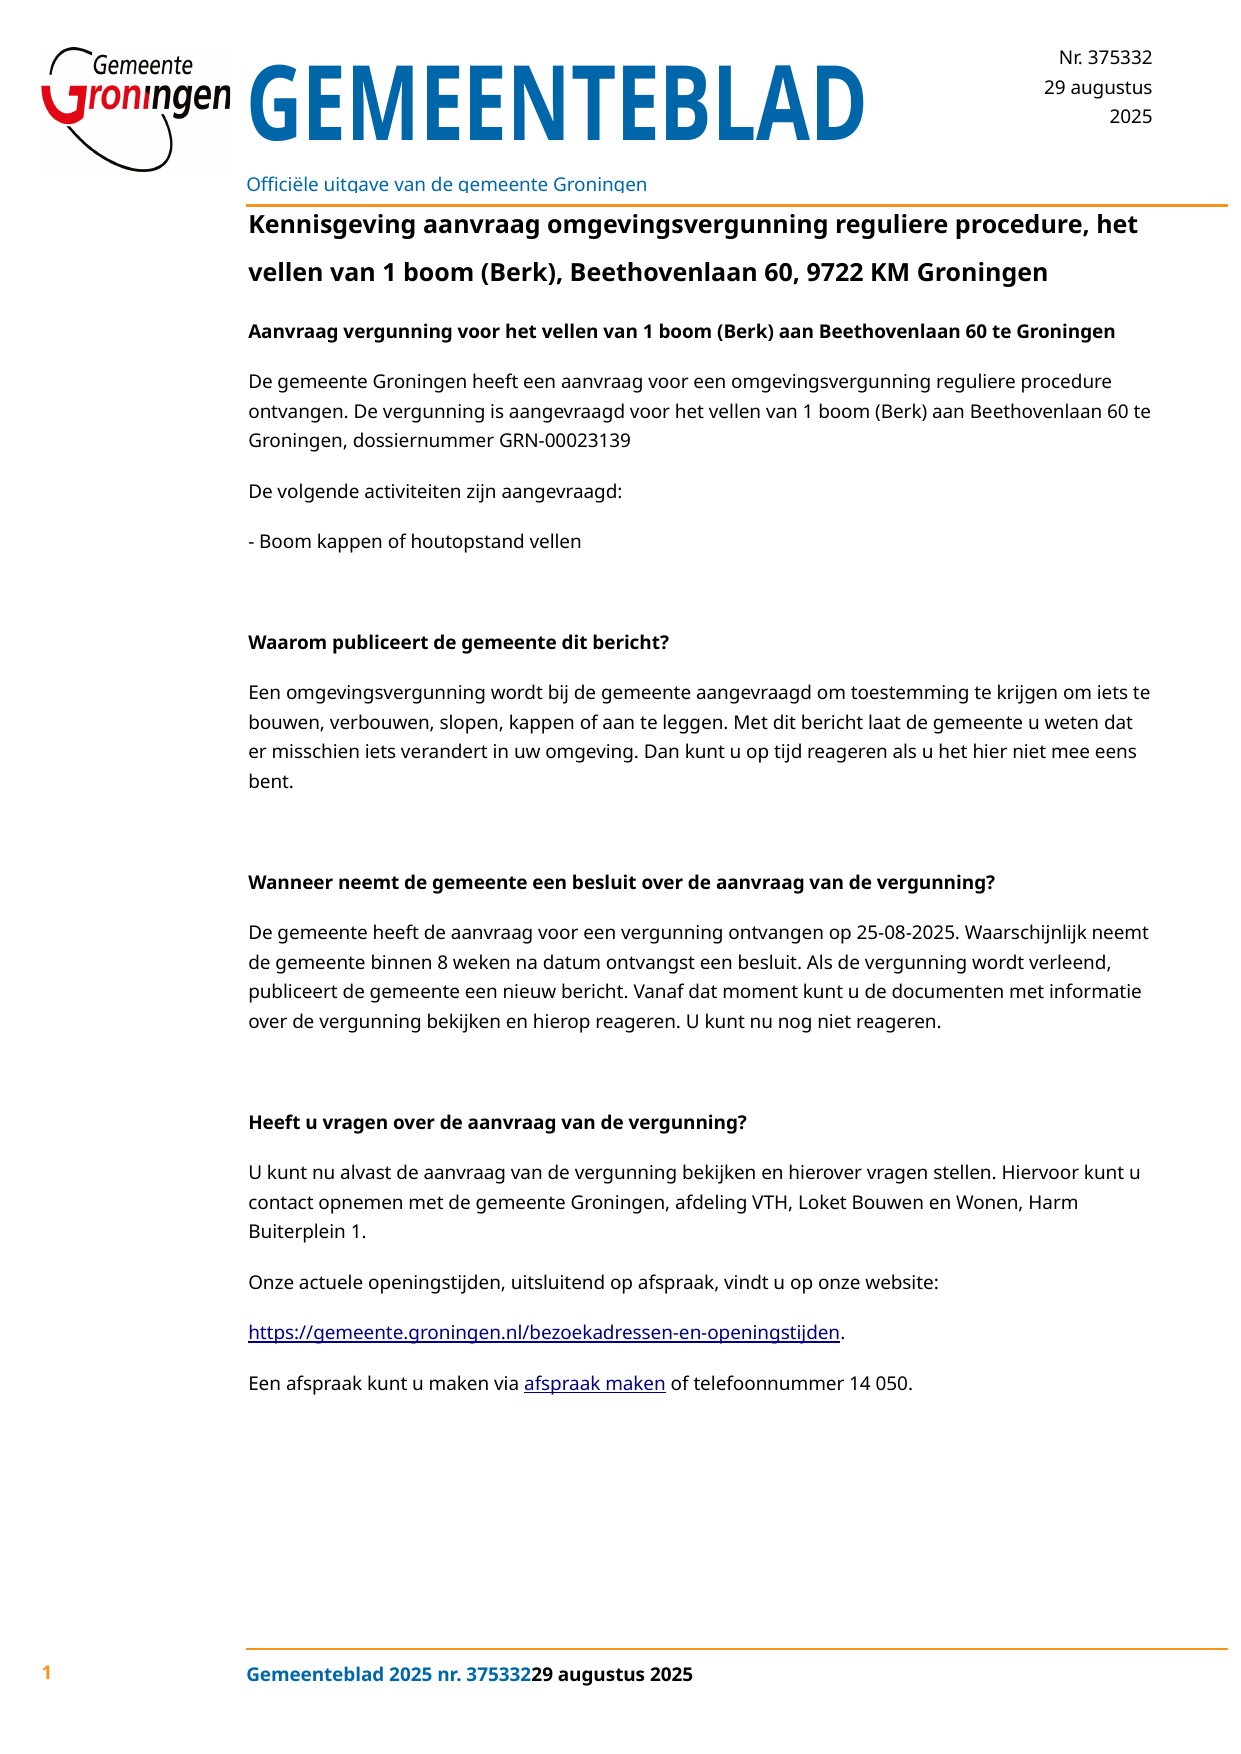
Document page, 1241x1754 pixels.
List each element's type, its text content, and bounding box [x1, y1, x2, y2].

text Kennisgeving aanvraag omgevingsvergunning reguliere procedure, het vellen van 1 boom (Berk), Beethovenlaan 60, 9722 KM Groningen [248, 207, 1152, 288]
text U kunt nu alvast de aanvraag van de vergunning bekijken en hierover vragen stellen. Hiervoor kunt u contact opnemen met de gemeente Groningen, afdeling VTH, Loket Bouwen en Wonen, Harm Buiterplein 1. [248, 1159, 1152, 1244]
text Aanvraag vergunning voor het vellen van 1 boom (Berk) aan Beethovenlaan 60 te Groningen [248, 318, 1152, 344]
picture [41, 47, 231, 172]
text Een omgevingsvergunning wordt bij de gemeente aangevraagd om toestemming te krijgen om iets te bouwen, verbouwen, slopen, kappen of aan te leggen. Met dit bericht laat de gemeente u weten dat er misschien iets verandert in uw omgeving. Dan kunt u op tijd reageren als u het hier niet mee eens bent. [248, 679, 1152, 794]
text De volgende activiteiten zijn aangevraagd: [248, 478, 1152, 504]
text Waarom publiceert de gemeente dit bericht? [248, 629, 1152, 655]
text Wanneer neemt de gemeente een besluit over de aanvraag van de vergunning? [248, 869, 1152, 895]
text Heeft u vragen over de aanvraag van de vergunning? [248, 1109, 1152, 1135]
text Een afspraak kunt u maken via afspraak maken of telefoonnummer 14 050. [248, 1370, 1152, 1396]
text De gemeente heeft de aanvraag voor een vergunning ontvangen op 25-08-2025. Waarschijnlijk neemt de gemeente binnen 8 weken na datum ontvangst een besluit. Als de vergunning wordt verleend, publiceert de gemeente een nieuw bericht. Vanaf dat moment kunt u de documenten met informatie over de vergunning bekijken en hierop reageren. U kunt nu nog niet reageren. [248, 919, 1152, 1034]
text De gemeente Groningen heeft een aanvraag voor een omgevingsvergunning reguliere procedure ontvangen. De vergunning is aangevraagd voor het vellen van 1 boom (Berk) aan Beethovenlaan 60 te Groningen, dossiernummer GRN-00023139 [248, 368, 1152, 453]
text https://gemeente.groningen.nl/bezoekadressen-en-openingstijden. [248, 1319, 1152, 1345]
text Onze actuele openingstijden, uitsluitend op afspraak, vindt u op onze website: [248, 1269, 1152, 1295]
text - Boom kappen of houtopstand vellen [248, 528, 1152, 554]
